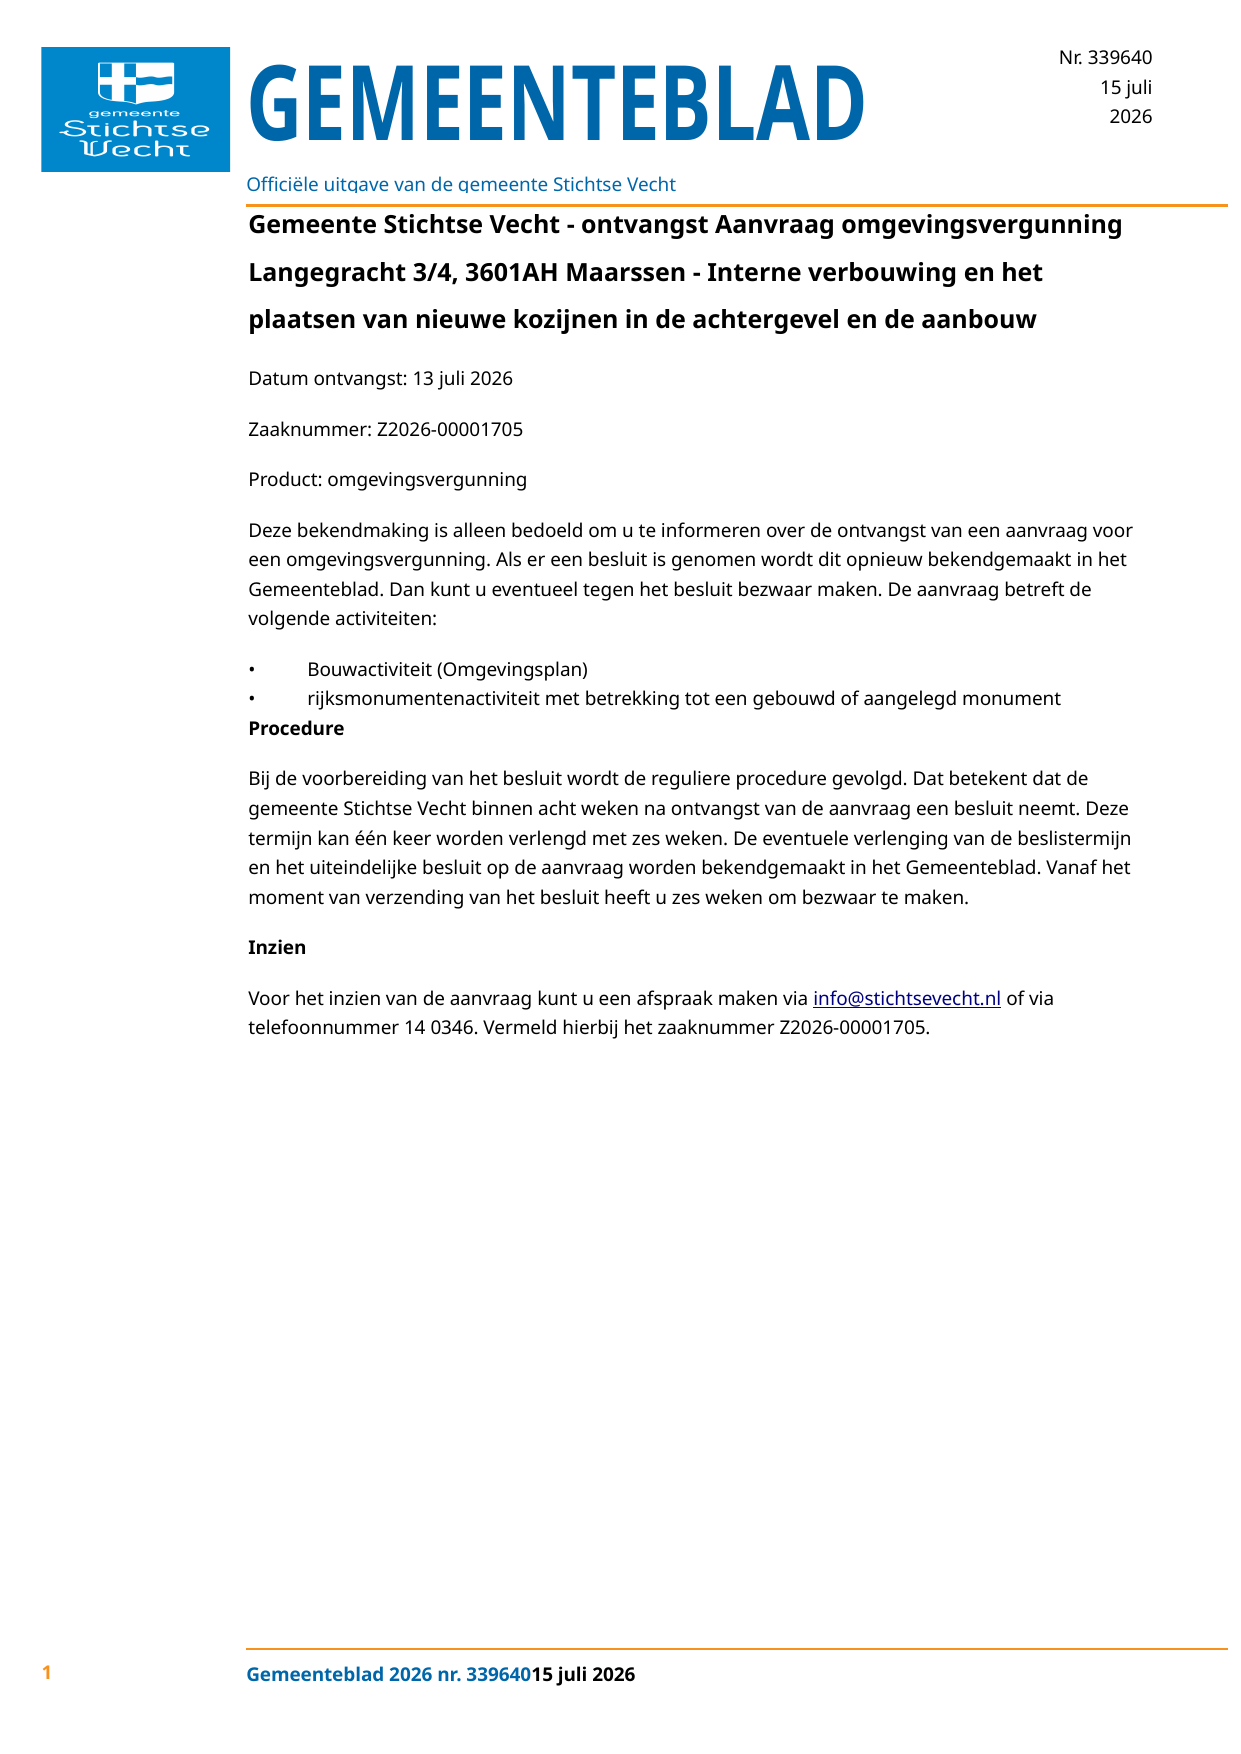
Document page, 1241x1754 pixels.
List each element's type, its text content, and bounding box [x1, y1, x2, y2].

list rijksmonumentenactiviteit met betrekking tot een gebouwd of aangelegd monument [248, 686, 1152, 711]
picture [137, 63, 174, 103]
text Voor het inzien van de aanvraag kunt u een afspraak maken via info@stichtsevecht.nl of via telefoonnummer 14 0346. Vermeld hierbij het zaaknummer Z2026-00001705. [248, 985, 1152, 1040]
text Bij de voorbereiding van het besluit wordt de reguliere procedure gevolgd. Dat betekent dat de gemeente Stichtse Vecht binnen acht weken na ontvangst van de aanvraag een besluit neemt. Deze termijn kan één keer worden verlengd met zes weken. De eventuele verlenging van de beslistermijn en het uiteindelijke besluit op de aanvraag worden bekendgemaakt in het Gemeenteblad. Vanaf het moment van verzending van het besluit heeft u zes weken om bezwaar te maken. [248, 766, 1152, 909]
text Zaaknummer: Z2026-00001705 [248, 416, 1152, 442]
text Gemeente Stichtse Vecht - ontvangst Aanvraag omgevingsvergunning Langegracht 3/4, 3601AH Maarssen - Interne verbouwing en het plaatsen van nieuwe kozijnen in de achtergevel en de aanbouw [248, 207, 1152, 336]
text Product: omgevingsvergunning [248, 466, 1152, 492]
text Procedure [248, 715, 1152, 741]
text Deze bekendmaking is alleen bedoeld om u te informeren over de ontvangst van een aanvraag voor een omgevingsvergunning. Als er een besluit is genomen wordt dit opnieuw bekendgemaakt in het Gemeenteblad. Dan kunt u eventueel tegen het besluit bezwaar maken. De aanvraag betreft de volgende activiteiten: [248, 517, 1152, 631]
text Inzien [248, 934, 1152, 960]
picture [99, 63, 135, 101]
list Bouwactiviteit (Omgevingsplan) [248, 656, 1152, 682]
text Datum ontvangst: 13 juli 2026 [248, 366, 1152, 391]
